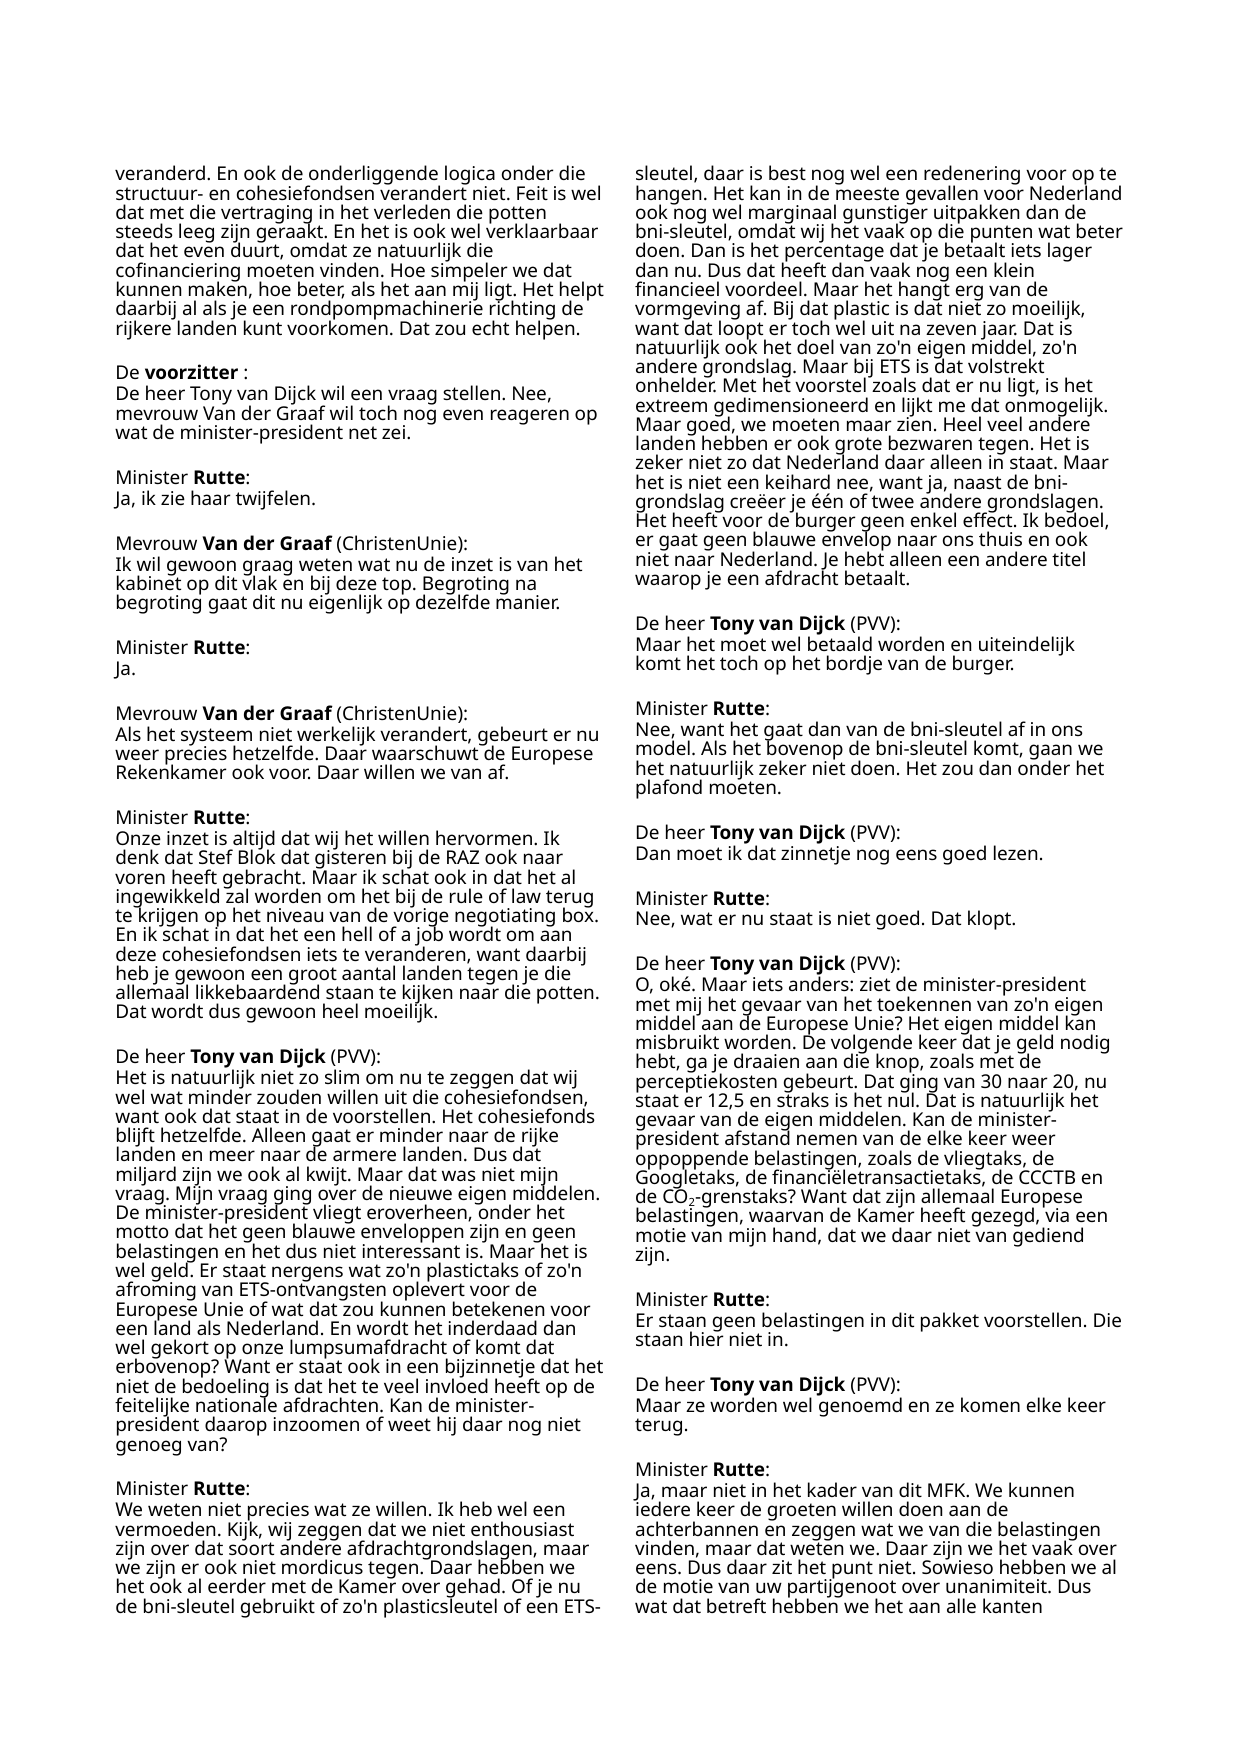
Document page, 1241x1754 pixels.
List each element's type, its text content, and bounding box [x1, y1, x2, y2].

text Mevrouw Van der Graaf (ChristenUnie): [115, 530, 605, 556]
text sleutel, daar is best nog wel een redenering voor op te hangen. Het kan in de meeste gevallen voor Nederland ook nog wel marginaal gunstiger uitpakken dan de bni-sleutel, omdat wij het vaak op die punten wat beter doen. Dan is het percentage dat je betaalt iets lager dan nu. Dus dat heeft dan vaak nog een klein financieel voordeel. Maar het hangt erg van de vormgeving af. Bij dat plastic is dat niet zo moeilijk, want dat loopt er toch wel uit na zeven jaar. Dat is natuurlijk ook het doel van zo'n eigen middel, zo'n andere grondslag. Maar bij ETS is dat volstrekt onhelder. Met het voorstel zoals dat er nu ligt, is het extreem gedimensioneerd en lijkt me dat onmogelijk. Maar goed, we moeten maar zien. Heel veel andere landen hebben er ook grote bezwaren tegen. Het is zeker niet zo dat Nederland daar alleen in staat. Maar het is niet een keihard nee, want ja, naast de bni-grondslag creëer je één of twee andere grondslagen. Het heeft voor de burger geen enkel effect. Ik bedoel, er gaat geen blauwe envelop naar ons thuis en ook niet naar Nederland. Je hebt alleen een andere titel waarop je een afdracht betaalt. [635, 165, 1125, 589]
text Minister Rutte: [635, 885, 1125, 910]
text Maar ze worden wel genoemd en ze komen elke keer terug. [635, 1397, 1125, 1436]
text Minister Rutte: [115, 804, 605, 830]
text De heer Tony van Dijck (PVV): [635, 610, 1125, 636]
text Als het systeem niet werkelijk verandert, gebeurt er nu weer precies hetzelfde. Daar waarschuwt de Europese Rekenkamer ook voor. Daar willen we van af. [115, 726, 605, 783]
text Nee, wat er nu staat is niet goed. Dat klopt. [635, 910, 1125, 930]
text We weten niet precies wat ze willen. Ik heb wel een vermoeden. Kijk, wij zeggen dat we niet enthousiast zijn over dat soort andere afdrachtgrondslagen, maar we zijn er ook niet mordicus tegen. Daar hebben we het ook al eerder met de Kamer over gehad. Of je nu de bni-sleutel gebruikt of zo'n plasticsleutel of een ETS- [115, 1501, 605, 1617]
text Maar het moet wel betaald worden en uiteindelijk komt het toch op het bordje van de burger. [635, 636, 1125, 674]
text De heer Tony van Dijck (PVV): [115, 1044, 605, 1069]
text Het is natuurlijk niet zo slim om nu te zeggen dat wij wel wat minder zouden willen uit die cohesiefondsen, want ook dat staat in de voorstellen. Het cohesiefonds blijft hetzelfde. Alleen gaat er minder naar de rijke landen en meer naar de armere landen. Dus dat miljard zijn we ook al kwijt. Maar dat was niet mijn vraag. Mijn vraag ging over de nieuwe eigen middelen. De minister-president vliegt eroverheen, onder het motto dat het geen blauwe enveloppen zijn en geen belastingen en het dus niet interessant is. Maar het is wel geld. Er staat nergens wat zo'n plastictaks of zo'n afroming van ETS-ontvangsten oplevert voor de Europese Unie of wat dat zou kunnen betekenen voor een land als Nederland. En wordt het inderdaad dan wel gekort op onze lumpsumafdracht of komt dat erbovenop? Want er staat ook in een bijzinnetje dat het niet de bedoeling is dat het te veel invloed heeft op de feitelijke nationale afdrachten. Kan de minister-president daarop inzoomen of weet hij daar nog niet genoeg van? [115, 1069, 605, 1455]
text Minister Rutte: [115, 1476, 605, 1501]
text Nee, want het gaat dan van de bni-sleutel af in ons model. Als het bovenop de bni-sleutel komt, gaan we het natuurlijk zeker niet doen. Het zou dan onder het plafond moeten. [635, 721, 1125, 798]
text O, oké. Maar iets anders: ziet de minister-president met mij het gevaar van het toekennen van zo'n eigen middel aan de Europese Unie? Het eigen middel kan misbruikt worden. De volgende keer dat je geld nodig hebt, ga je draaien aan die knop, zoals met de perceptiekosten gebeurt. Dat ging van 30 naar 20, nu staat er 12,5 en straks is het nul. Dat is natuurlijk het gevaar van de eigen middelen. Kan de minister-president afstand nemen van de elke keer weer oppoppende belastingen, zoals de vliegtaks, de Googletaks, de financiëletransactietaks, de CCCTB en de CO2-grenstaks? Want dat zijn allemaal Europese belastingen, waarvan de Kamer heeft gezegd, via een motie van mijn hand, dat we daar niet van gediend zijn. [635, 976, 1125, 1265]
text Ja. [115, 660, 605, 679]
text Minister Rutte: [635, 1286, 1125, 1312]
text Ik wil gewoon graag weten wat nu de inzet is van het kabinet op dit vlak en bij deze top. Begroting na begroting gaat dit nu eigenlijk op dezelfde manier. [115, 556, 605, 613]
text Ja, maar niet in het kader van dit MFK. We kunnen iedere keer de groeten willen doen aan de achterbannen en zeggen wat we van die belastingen vinden, maar dat weten we. Daar zijn we het vaak over eens. Dus daar zit het punt niet. Sowieso hebben we al de motie van uw partijgenoot over unanimiteit. Dus wat dat betreft hebben we het aan alle kanten [635, 1482, 1125, 1617]
text Minister Rutte: [115, 634, 605, 660]
text Minister Rutte: [635, 695, 1125, 721]
text Mevrouw Van der Graaf (ChristenUnie): [115, 700, 605, 726]
text De heer Tony van Dijck wil een vraag stellen. Nee, mevrouw Van der Graaf wil toch nog even reageren op wat de minister-president net zei. [115, 385, 605, 443]
text De heer Tony van Dijck (PVV): [635, 819, 1125, 844]
text Minister Rutte: [115, 464, 605, 490]
text De heer Tony van Dijck (PVV): [635, 951, 1125, 976]
text De voorzitter : [115, 359, 605, 385]
text De heer Tony van Dijck (PVV): [635, 1371, 1125, 1397]
text Onze inzet is altijd dat wij het willen hervormen. Ik denk dat Stef Blok dat gisteren bij de RAZ ook naar voren heeft gebracht. Maar ik schat ook in dat het al ingewikkeld zal worden om het bij de rule of law terug te krijgen op het niveau van de vorige negotiating box. En ik schat in dat het een hell of a job wordt om aan deze cohesiefondsen iets te veranderen, want daarbij heb je gewoon een groot aantal landen tegen je die allemaal likkebaardend staan te kijken naar die potten. Dat wordt dus gewoon heel moeilijk. [115, 830, 605, 1023]
text Er staan geen belastingen in dit pakket voorstellen. Die staan hier niet in. [635, 1312, 1125, 1350]
text Minister Rutte: [635, 1456, 1125, 1482]
text Dan moet ik dat zinnetje nog eens goed lezen. [635, 844, 1125, 864]
text Ja, ik zie haar twijfelen. [115, 490, 605, 509]
text veranderd. En ook de onderliggende logica onder die structuur- en cohesiefondsen verandert niet. Feit is wel dat met die vertraging in het verleden die potten steeds leeg zijn geraakt. En het is ook wel verklaarbaar dat het even duurt, omdat ze natuurlijk die cofinanciering moeten vinden. Hoe simpeler we dat kunnen maken, hoe beter, als het aan mij ligt. Het helpt daarbij al als je een rondpompmachinerie richting de rijkere landen kunt voorkomen. Dat zou echt helpen. [115, 165, 605, 339]
